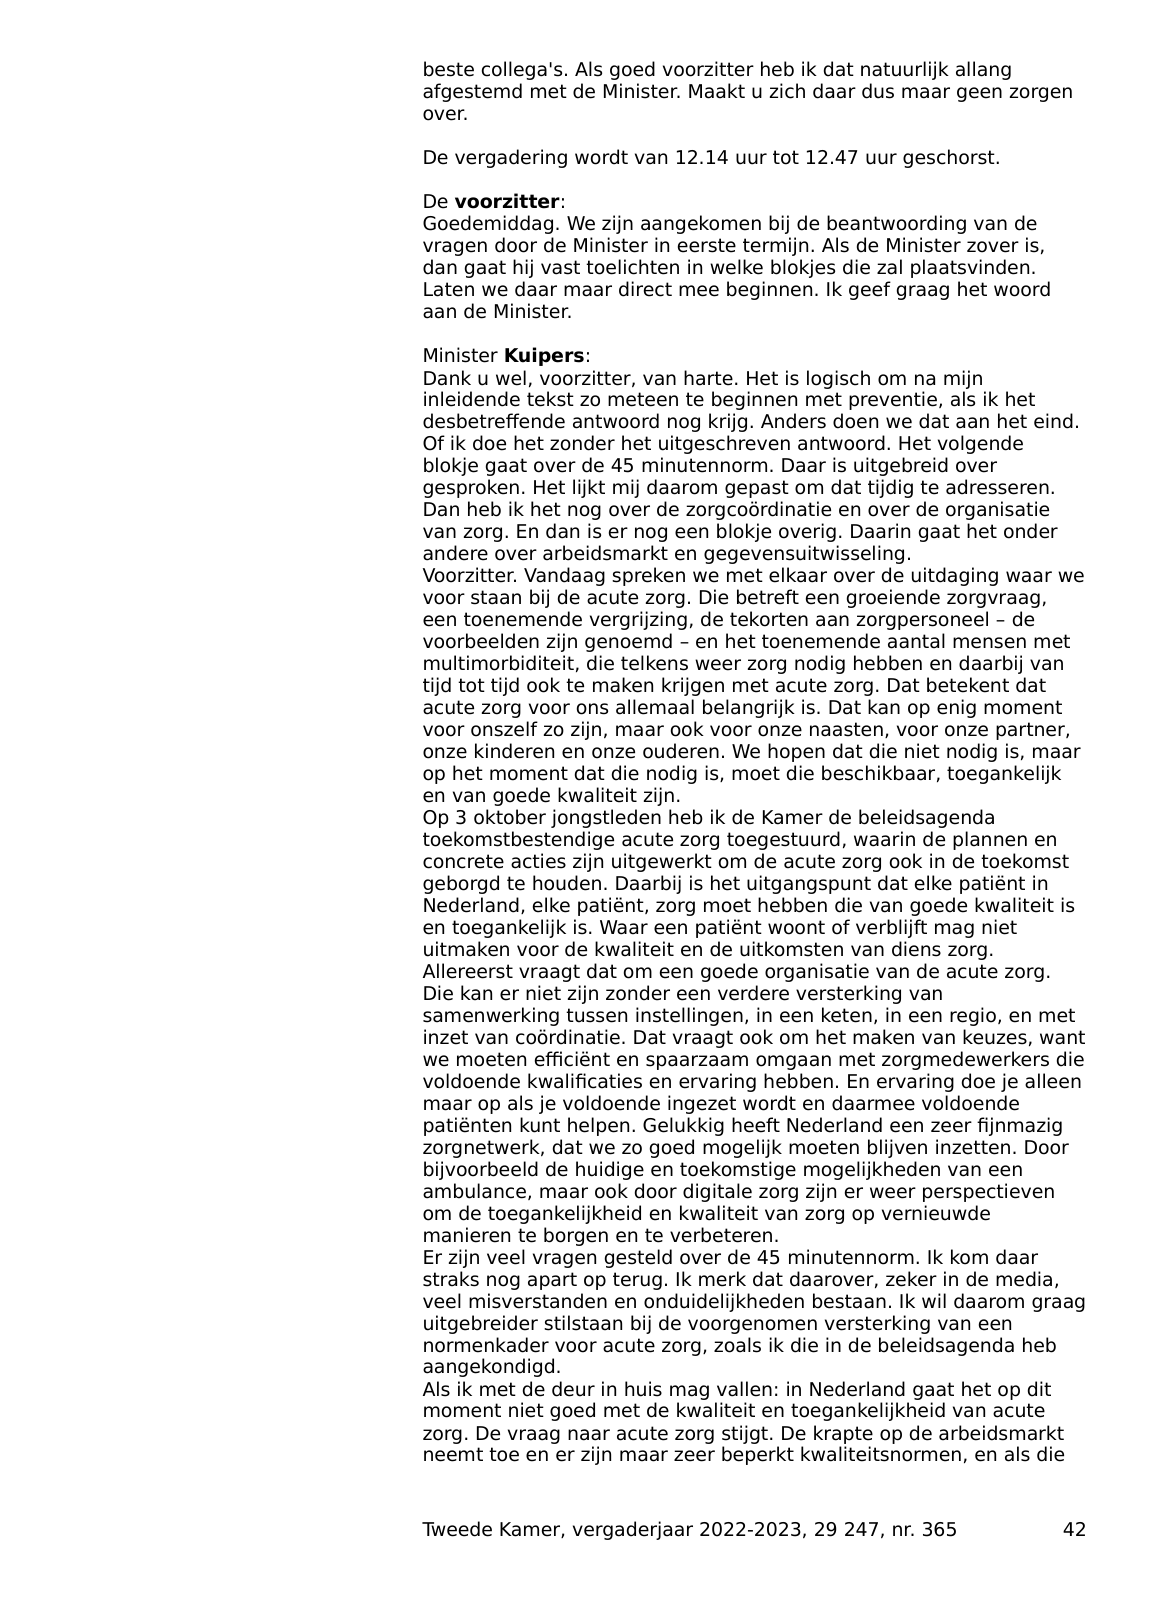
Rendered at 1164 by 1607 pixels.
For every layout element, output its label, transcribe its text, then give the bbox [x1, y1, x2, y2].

text Goedemiddag. We zijn aangekomen bij de beantwoording van de vragen door de Minister in eerste termijn. Als de Minister zover is, dan gaat hij vast toelichten in welke blokjes die zal plaatsvinden. Laten we daar maar direct mee beginnen. Ik geef graag het woord aan de Minister. [422, 213, 1087, 323]
text Minister Kuipers: [422, 345, 1087, 367]
text beste collega's. Als goed voorzitter heb ik dat natuurlijk allang afgestemd met de Minister. Maakt u zich daar dus maar geen zorgen over. [422, 59, 1087, 125]
text De vergadering wordt van 12.14 uur tot 12.47 uur geschorst. [422, 147, 1087, 169]
text Er zijn veel vragen gesteld over de 45 minutennorm. Ik kom daar straks nog apart op terug. Ik merk dat daarover, zeker in de media, veel misverstanden en onduidelijkheden bestaan. Ik wil daarom graag uitgebreider stilstaan bij de voorgenomen versterking van een normenkader voor acute zorg, zoals ik die in de beleidsagenda heb aangekondigd. [422, 1247, 1087, 1378]
text Voorzitter. Vandaag spreken we met elkaar over de uitdaging waar we voor staan bij de acute zorg. Die betreft een groeiende zorgvraag, een toenemende vergrijzing, de tekorten aan zorgpersoneel – de voorbeelden zijn genoemd – en het toenemende aantal mensen met multimorbiditeit, die telkens weer zorg nodig hebben en daarbij van tijd tot tijd ook te maken krijgen met acute zorg. Dat betekent dat acute zorg voor ons allemaal belangrijk is. Dat kan op enig moment voor onszelf zo zijn, maar ook voor onze naasten, voor onze partner, onze kinderen en onze ouderen. We hopen dat die niet nodig is, maar op het moment dat die nodig is, moet die beschikbaar, toegankelijk en van goede kwaliteit zijn. [422, 565, 1087, 807]
text De voorzitter: [422, 191, 1087, 213]
text Op 3 oktober jongstleden heb ik de Kamer de beleidsagenda toekomstbestendige acute zorg toegestuurd, waarin de plannen en concrete acties zijn uitgewerkt om de acute zorg ook in de toekomst geborgd te houden. Daarbij is het uitgangspunt dat elke patiënt in Nederland, elke patiënt, zorg moet hebben die van goede kwaliteit is en toegankelijk is. Waar een patiënt woont of verblijft mag niet uitmaken voor de kwaliteit en de uitkomsten van diens zorg. [422, 807, 1087, 961]
text Dank u wel, voorzitter, van harte. Het is logisch om na mijn inleidende tekst zo meteen te beginnen met preventie, als ik het desbetreffende antwoord nog krijg. Anders doen we dat aan het eind. Of ik doe het zonder het uitgeschreven antwoord. Het volgende blokje gaat over de 45 minutennorm. Daar is uitgebreid over gesproken. Het lijkt mij daarom gepast om dat tijdig te adresseren. Dan heb ik het nog over de zorgcoördinatie en over de organisatie van zorg. En dan is er nog een blokje overig. Daarin gaat het onder andere over arbeidsmarkt en gegevensuitwisseling. [422, 367, 1087, 565]
text Allereerst vraagt dat om een goede organisatie van de acute zorg. Die kan er niet zijn zonder een verdere versterking van samenwerking tussen instellingen, in een keten, in een regio, en met inzet van coördinatie. Dat vraagt ook om het maken van keuzes, want we moeten efficiënt en spaarzaam omgaan met zorgmedewerkers die voldoende kwalificaties en ervaring hebben. En ervaring doe je alleen maar op als je voldoende ingezet wordt en daarmee voldoende patiënten kunt helpen. Gelukkig heeft Nederland een zeer fijnmazig zorgnetwerk, dat we zo goed mogelijk moeten blijven inzetten. Door bijvoorbeeld de huidige en toekomstige mogelijkheden van een ambulance, maar ook door digitale zorg zijn er weer perspectieven om de toegankelijkheid en kwaliteit van zorg op vernieuwde manieren te borgen en te verbeteren. [422, 961, 1087, 1247]
text Als ik met de deur in huis mag vallen: in Nederland gaat het op dit moment niet goed met de kwaliteit en toegankelijkheid van acute zorg. De vraag naar acute zorg stijgt. De krapte op de arbeidsmarkt neemt toe en er zijn maar zeer beperkt kwaliteitsnormen, en als die [422, 1378, 1087, 1466]
